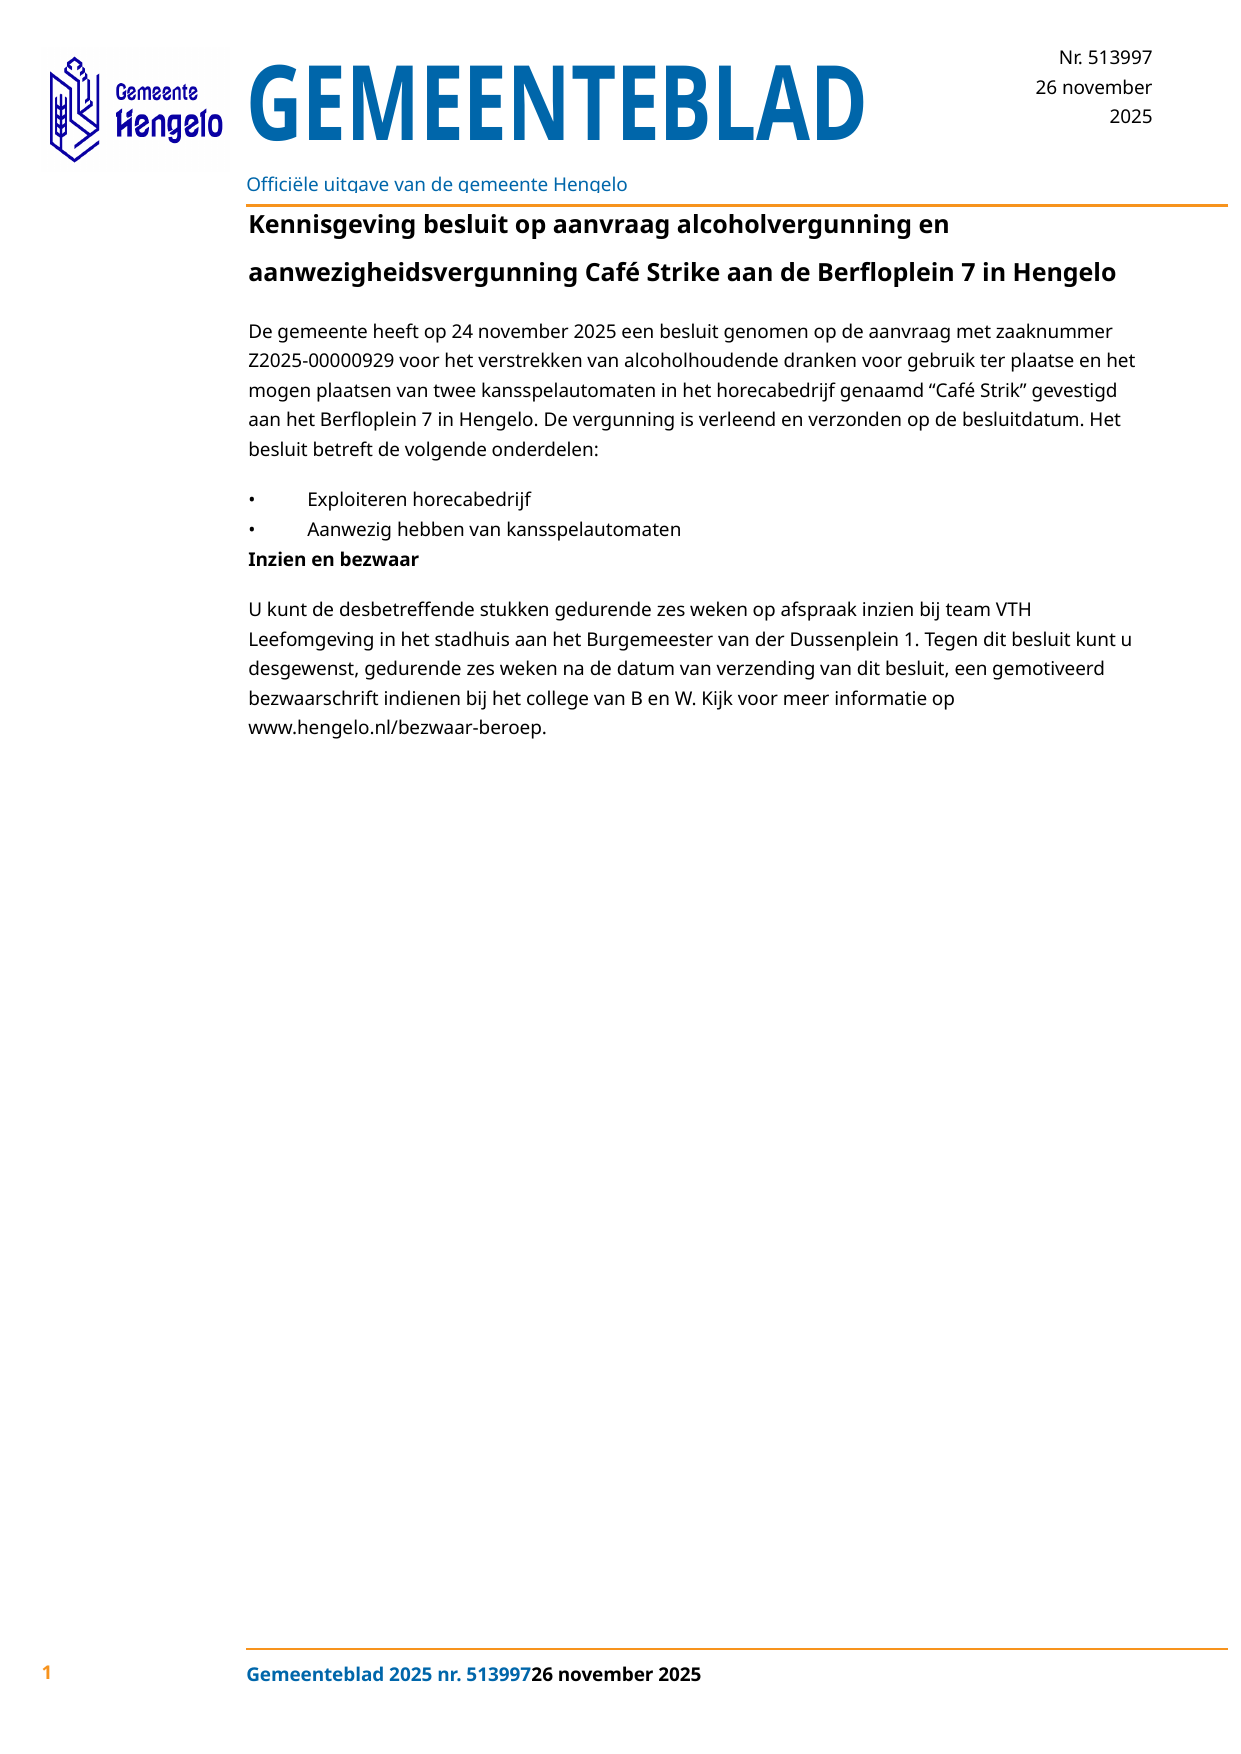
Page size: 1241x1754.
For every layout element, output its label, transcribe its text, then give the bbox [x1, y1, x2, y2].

list Aanwezig hebben van kansspelautomaten [248, 516, 1152, 542]
text De gemeente heeft op 24 november 2025 een besluit genomen op de aanvraag met zaaknummer Z2025-00000929 voor het verstrekken van alcoholhoudende dranken voor gebruik ter plaatse en het mogen plaatsen van twee kansspelautomaten in het horecabedrijf genaamd “Café Strik” gevestigd aan het Berfloplein 7 in Hengelo. De vergunning is verleend en verzonden op de besluitdatum. Het besluit betreft de volgende onderdelen: [248, 318, 1152, 462]
text U kunt de desbetreffende stukken gedurende zes weken op afspraak inzien bij team VTH Leefomgeving in het stadhuis aan het Burgemeester van der Dussenplein 1. Tegen dit besluit kunt u desgewenst, gedurende zes weken na de datum van verzending van dit besluit, een gemotiveerd bezwaarschrift indienen bij het college van B en W. Kijk voor meer informatie op www.hengelo.nl/bezwaar-beroep. [248, 596, 1152, 740]
text Inzien en bezwaar [248, 546, 1152, 572]
list Exploiteren horecabedrijf [248, 487, 1152, 512]
text Kennisgeving besluit op aanvraag alcoholvergunning en aanwezigheidsvergunning Café Strike aan de Berfloplein 7 in Hengelo [248, 207, 1152, 288]
picture [41, 47, 231, 172]
